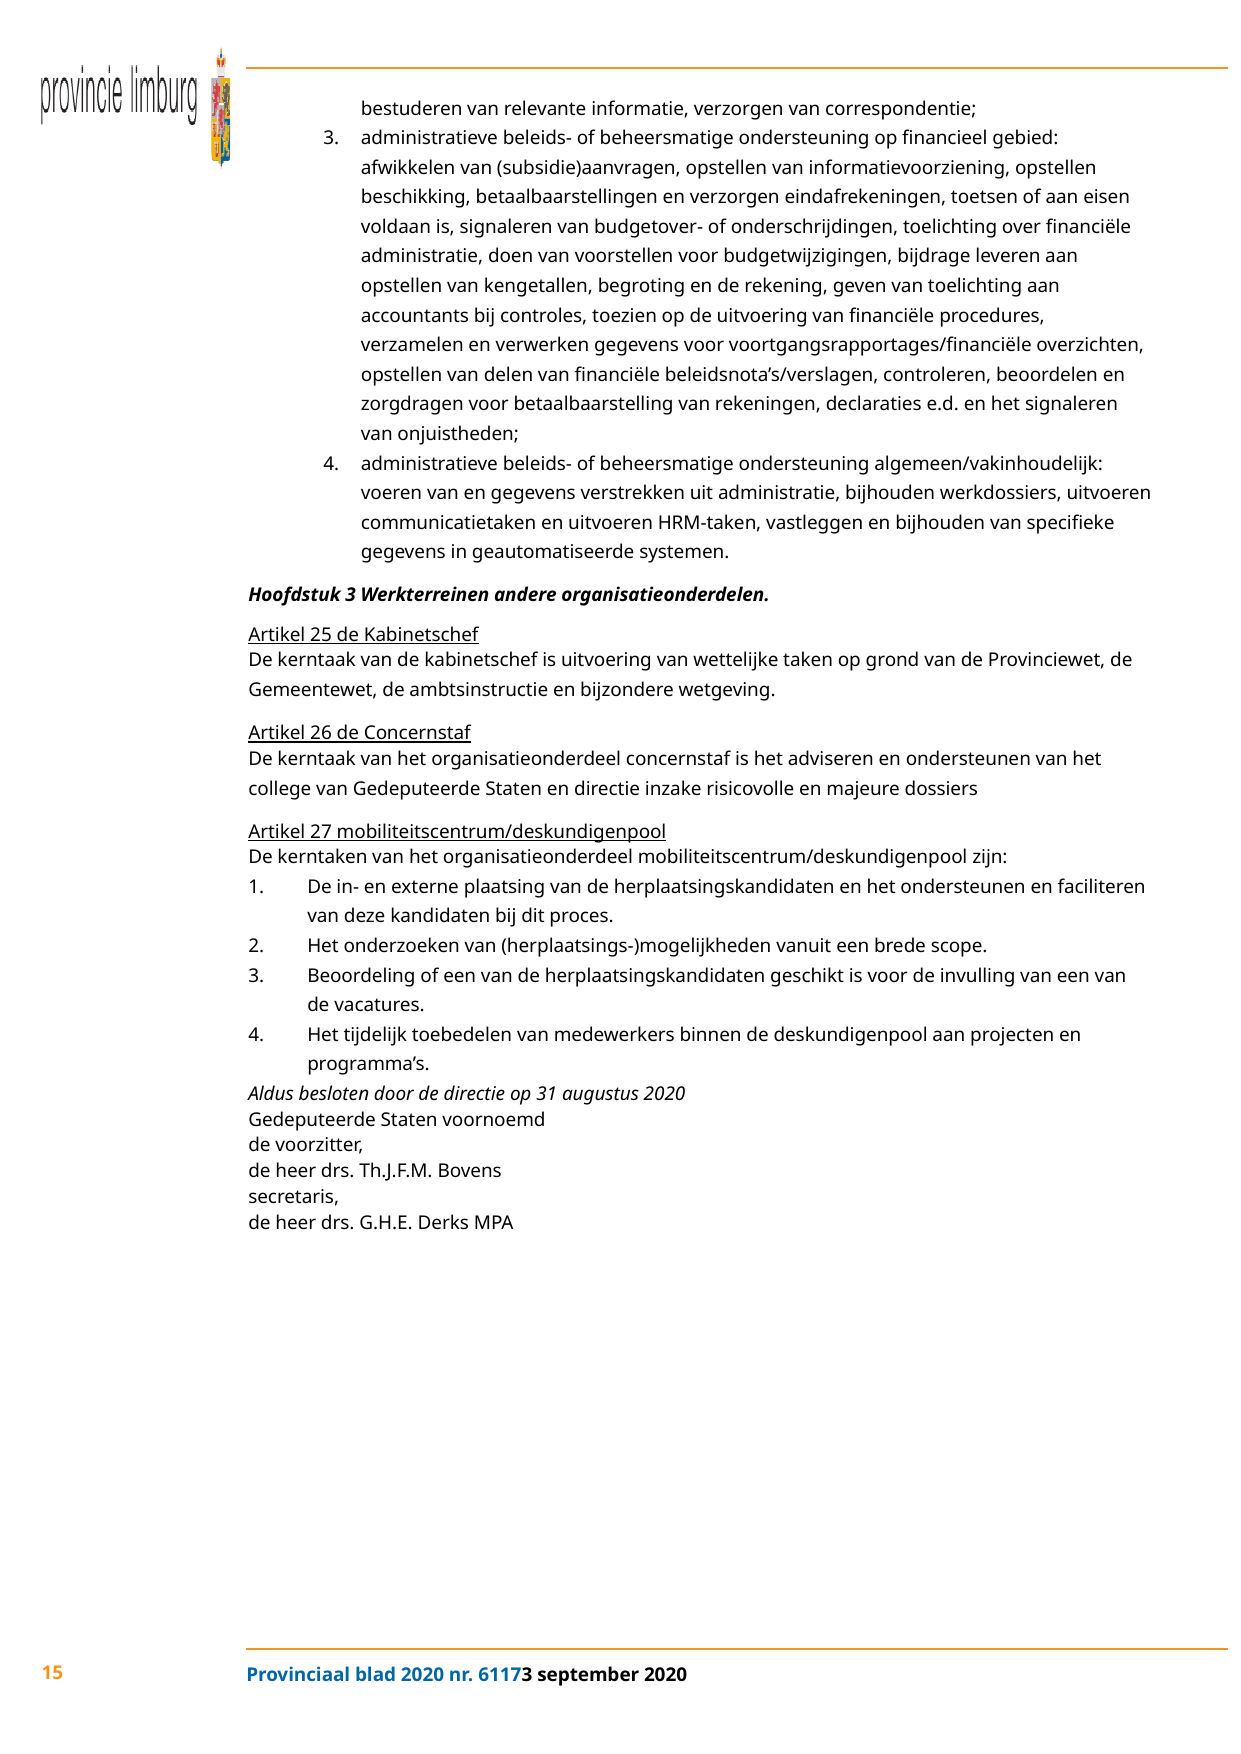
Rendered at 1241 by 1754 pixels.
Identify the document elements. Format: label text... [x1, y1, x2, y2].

text Artikel 26 de Concernstaf [248, 719, 1152, 745]
list Het onderzoeken van (herplaatsings-)mogelijkheden vanuit een brede scope. [248, 932, 1152, 958]
picture [41, 47, 231, 172]
list Het tijdelijk toebedelen van medewerkers binnen de deskundigenpool aan projecten en programma’s. [248, 1021, 1152, 1076]
list Beoordeling of een van de herplaatsingskandidaten geschikt is voor de invulling van een van de vacatures. [248, 962, 1152, 1017]
text de heer drs. Th.J.F.M. Bovens [248, 1157, 1152, 1183]
text De kerntaak van het organisatieonderdeel concernstaf is het adviseren en ondersteunen van het college van Gedeputeerde Staten en directie inzake risicovolle en majeure dossiers [248, 745, 1152, 800]
text De kerntaak van de kabinetschef is uitvoering van wettelijke taken op grond van de Provinciewet, de Gemeentewet, de ambtsinstructie en bijzondere wetgeving. [248, 647, 1152, 702]
list administratieve beleids- of beheersmatige ondersteuning op financieel gebied: afwikkelen van (subsidie)aanvragen, opstellen van informatievoorziening, opstellen beschikking, betaalbaarstellingen en verzorgen eindafrekeningen, toetsen of aan eisen voldaan is, signaleren van budgetover- of onderschrijdingen, toelichting over financiële administratie, doen van voorstellen voor budgetwijzigingen, bijdrage leveren aan opstellen van kengetallen, begroting en de rekening, geven van toelichting aan accountants bij controles, toezien op de uitvoering van financiële procedures, verzamelen en verwerken gegevens voor voortgangsrapportages/financiële overzichten, opstellen van delen van financiële beleidsnota’s/verslagen, controleren, beoordelen en zorgdragen voor betaalbaarstelling van rekeningen, declaraties e.d. en het signaleren van onjuistheden; [323, 124, 1152, 446]
list administratieve beleids- of beheersmatige ondersteuning algemeen/vakinhoudelijk: voeren van en gegevens verstrekken uit administratie, bijhouden werkdossiers, uitvoeren communicatietaken en uitvoeren HRM-taken, vastleggen en bijhouden van specifieke gegevens in geautomatiseerde systemen. [323, 450, 1152, 564]
text Aldus besloten door de directie op 31 augustus 2020 [248, 1080, 1152, 1106]
text Artikel 25 de Kabinetschef [248, 621, 1152, 647]
list bestuderen van relevante informatie, verzorgen van correspondentie; [323, 95, 1152, 121]
text De kerntaken van het organisatieonderdeel mobiliteitscentrum/deskundigenpool zijn: [248, 843, 1152, 869]
text Artikel 27 mobiliteitscentrum/deskundigenpool [248, 818, 1152, 843]
text Gedeputeerde Staten voornoemd [248, 1106, 1152, 1132]
text Hoofdstuk 3 Werkterreinen andere organisatieonderdelen. [248, 582, 1152, 607]
text de voorzitter, [248, 1132, 1152, 1157]
text secretaris, [248, 1183, 1152, 1209]
list De in- en externe plaatsing van de herplaatsingskandidaten en het ondersteunen en faciliteren van deze kandidaten bij dit proces. [248, 873, 1152, 928]
text de heer drs. G.H.E. Derks MPA [248, 1209, 1152, 1234]
